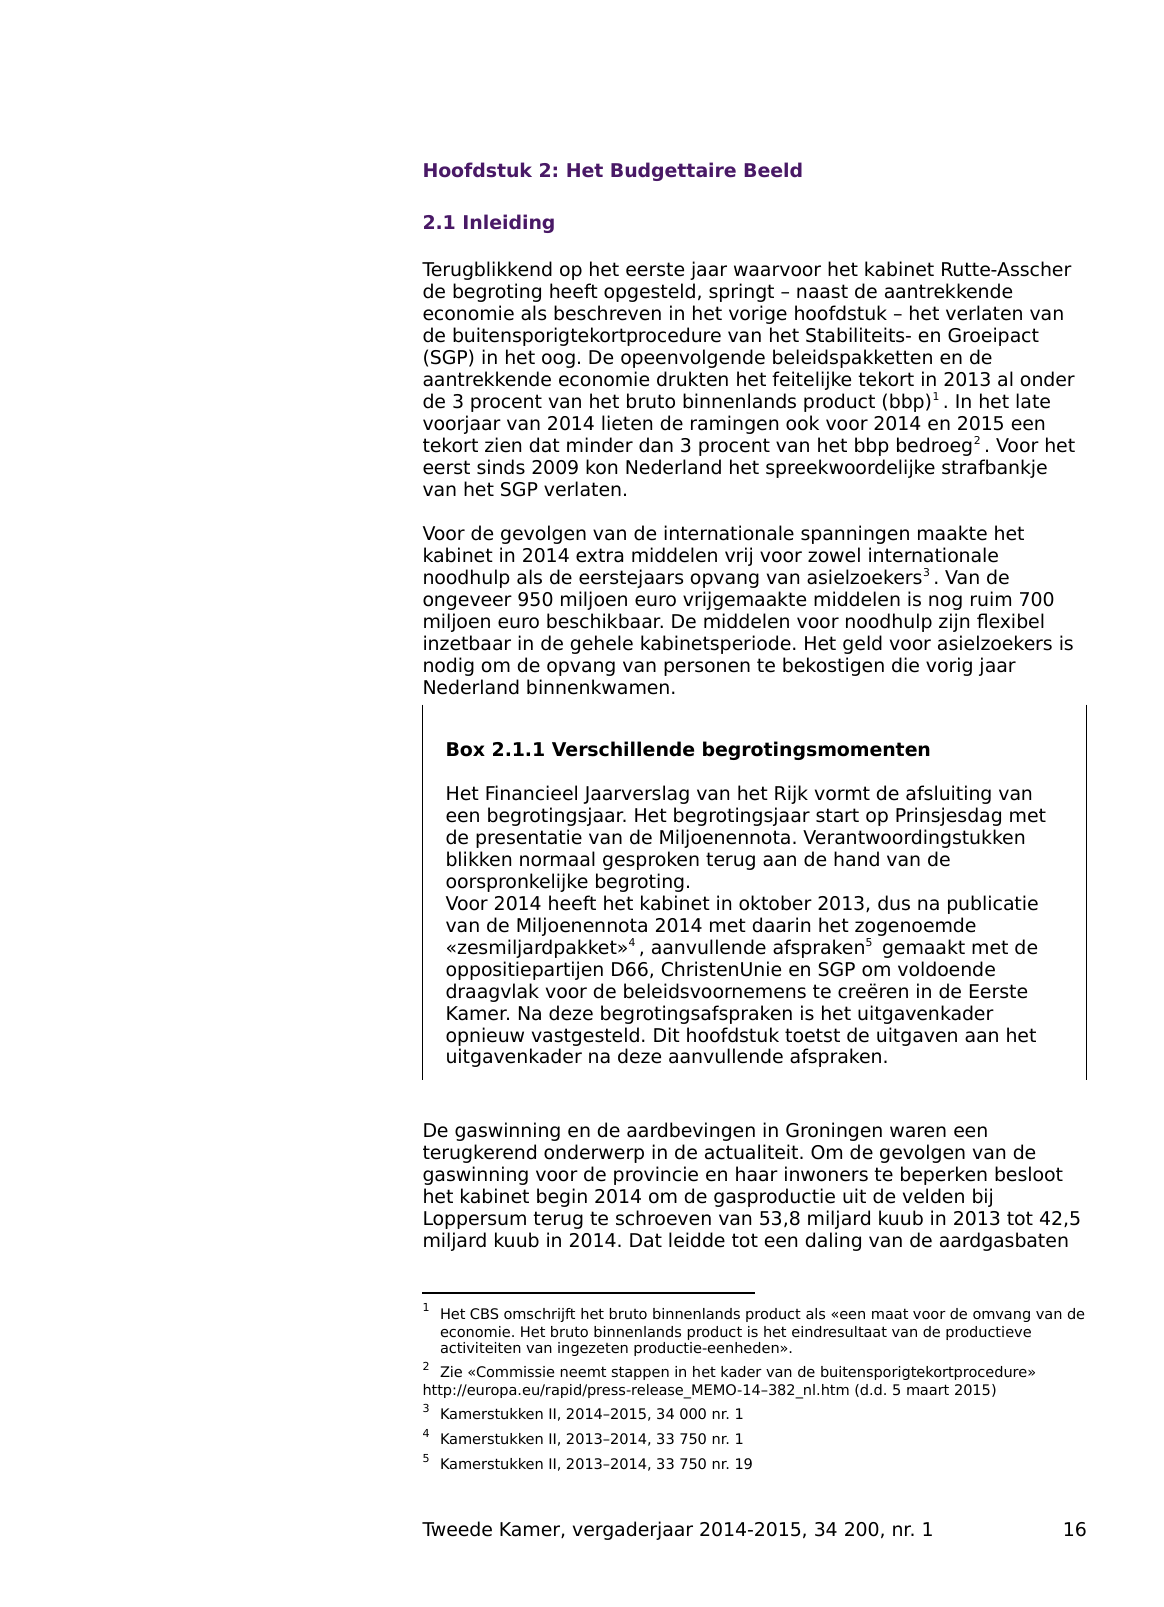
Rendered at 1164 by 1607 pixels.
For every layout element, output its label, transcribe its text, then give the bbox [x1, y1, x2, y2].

text De gaswinning en de aardbevingen in Groningen waren een terugkerend onderwerp in de actualiteit. Om de gevolgen van de gaswinning voor de provincie en haar inwoners te beperken besloot het kabinet begin 2014 om de gasproductie uit de velden bij Loppersum terug te schroeven van 53,8 miljard kuub in 2013 tot 42,5 miljard kuub in 2014. Dat leidde tot een daling van de aardgasbaten [422, 1120, 1087, 1252]
text Zie «Commissie neemt stappen in het kader van de buitensporigtekortprocedure» [422, 1360, 1087, 1382]
text Voor de gevolgen van de internationale spanningen maakte het kabinet in 2014 extra middelen vrij voor zowel internationale noodhulp als de eerstejaars opvang van asielzoekers. Van de ongeveer 950 miljoen euro vrijgemaakte middelen is nog ruim 700 miljoen euro beschikbaar. De middelen voor noodhulp zijn flexibel inzetbaar in de gehele kabinetsperiode. Het geld voor asielzoekers is nodig om de opvang van personen te bekostigen die vorig jaar Nederland binnenkwamen. [422, 523, 1087, 699]
table_header Box 2.1.1 Verschillende begrotingsmomenten Het Financieel Jaarverslag van het Rijk vormt de afsluiting van een begrotingsjaar. Het begrotingsjaar start op Prinsjesdag met de presentatie van de Miljoenennota. Verantwoordingstukken blikken normaal gesproken terug aan de hand van de oorspronkelijke begroting. Voor 2014 heeft het kabinet in oktober 2013, dus na publicatie van de Miljoenennota 2014 met daarin het zogenoemde «zesmiljardpakket», aanvullende afspraken gemaakt met de oppositiepartijen D66, ChristenUnie en SGP om voldoende draagvlak voor de beleidsvoornemens te creëren in de Eerste Kamer. Na deze begrotingsafspraken is het uitgavenkader opnieuw vastgesteld. Dit hoofdstuk toetst de uitgaven aan het uitgavenkader na deze aanvullende afspraken. [423, 705, 1086, 1080]
text Kamerstukken II, 2014–2015, 34 000 nr. 1 [422, 1402, 1087, 1424]
subtitle 2.1 Inleiding [422, 212, 1087, 234]
text Terugblikkend op het eerste jaar waarvoor het kabinet Rutte-Asscher de begroting heeft opgesteld, springt – naast de aantrekkende economie als beschreven in het vorige hoofdstuk – het verlaten van de buitensporigtekortprocedure van het Stabiliteits- en Groeipact (SGP) in het oog. De opeenvolgende beleidspakketten en de aantrekkende economie drukten het feitelijke tekort in 2013 al onder de 3 procent van het bruto binnenlands product (bbp). In het late voorjaar van 2014 lieten de ramingen ook voor 2014 en 2015 een tekort zien dat minder dan 3 procent van het bbp bedroeg. Voor het eerst sinds 2009 kon Nederland het spreekwoordelijke strafbankje van het SGP verlaten. [422, 259, 1087, 501]
subtitle Hoofdstuk 2: Het Budgettaire Beeld [422, 160, 1087, 182]
text Het CBS omschrijft het bruto binnenlands product als «een maat voor de omvang van de economie. Het bruto binnenlands product is het eindresultaat van de productieve activiteiten van ingezeten productie-eenheden». [422, 1302, 1087, 1357]
text http://europa.eu/rapid/press-release_MEMO-14–382_nl.htm (d.d. 5 maart 2015) [422, 1382, 1087, 1399]
